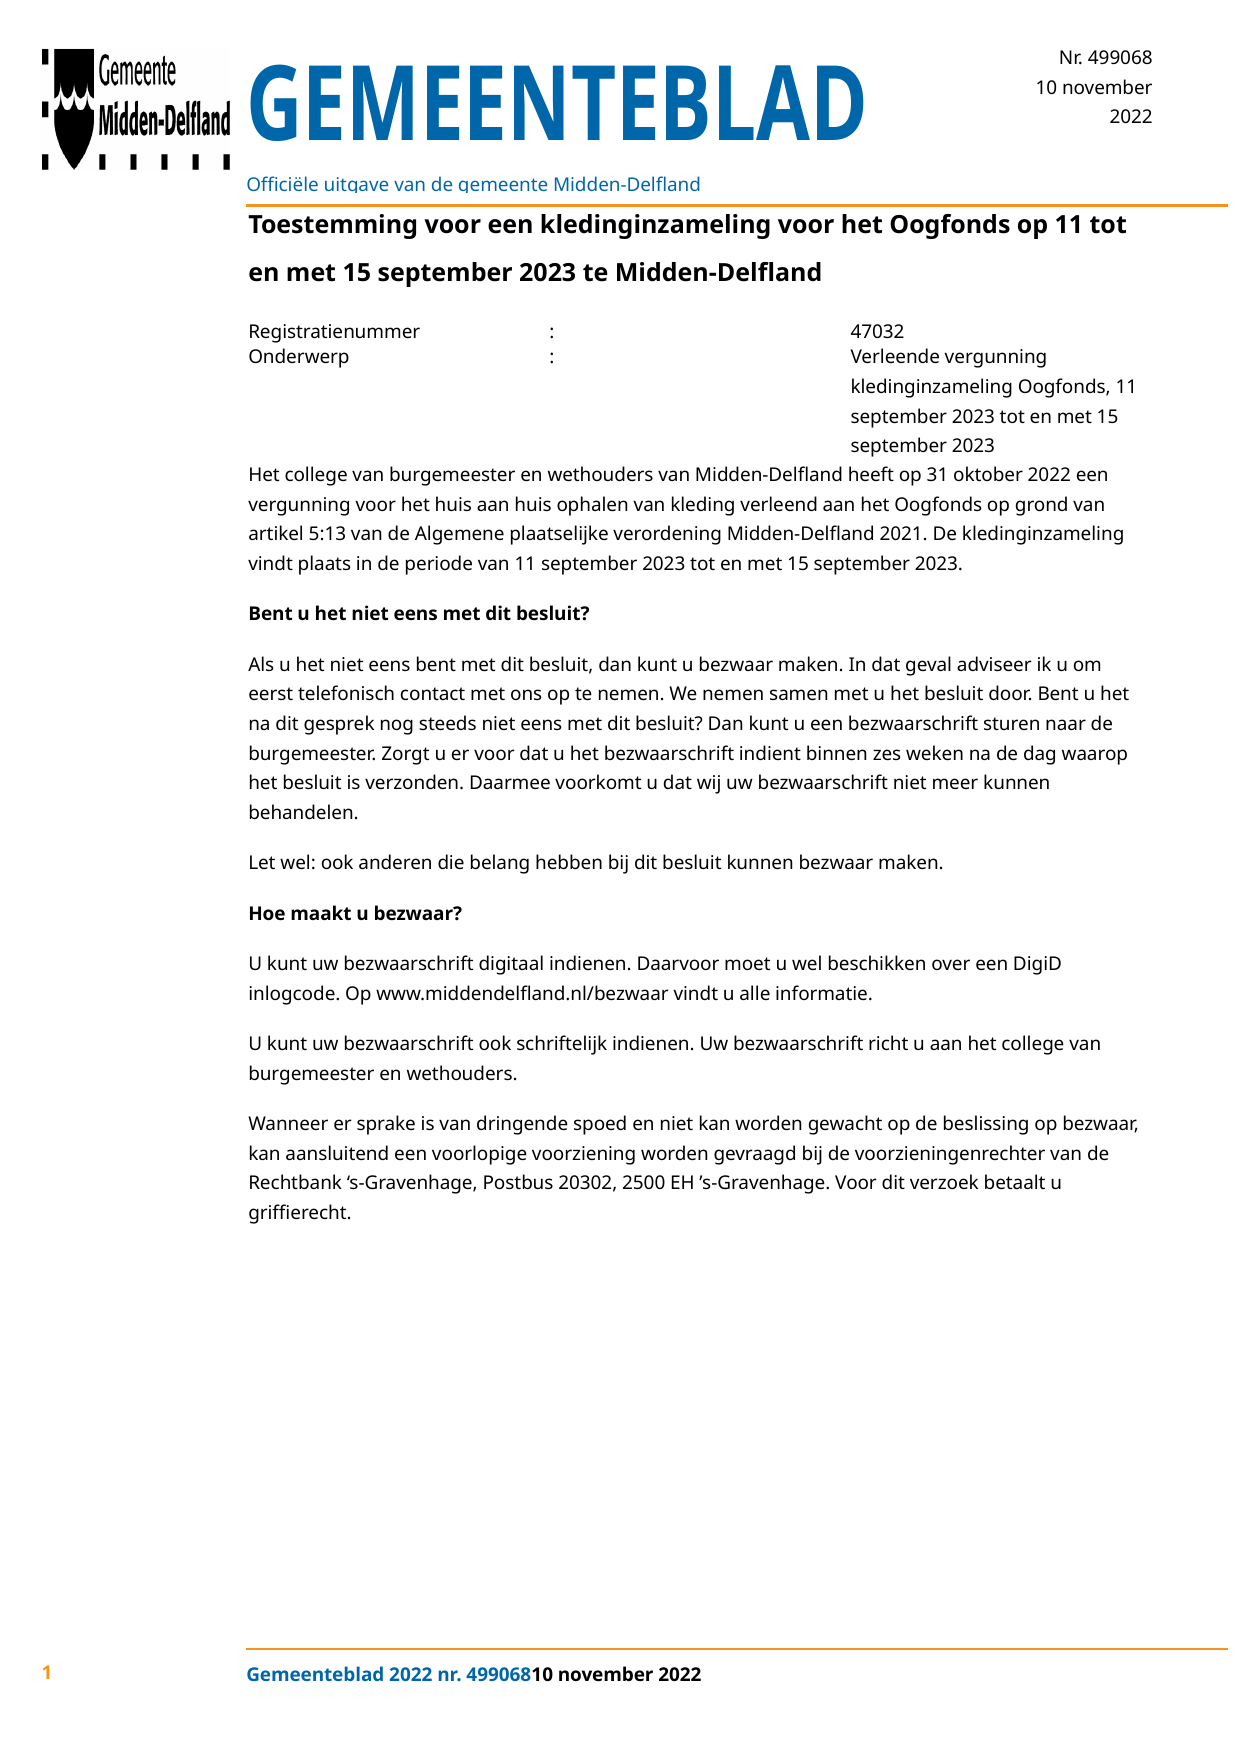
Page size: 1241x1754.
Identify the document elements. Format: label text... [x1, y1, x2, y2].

text Toestemming voor een kledinginzameling voor het Oogfonds op 11 tot en met 15 september 2023 te Midden-Delfland [248, 207, 1152, 288]
text Wanneer er sprake is van dringende spoed en niet kan worden gewacht op de beslissing op bezwaar, kan aansluitend een voorlopige voorziening worden gevraagd bij de voorzieningenrechter van de Rechtbank ‘s-Gravenhage, Postbus 20302, 2500 EH ’s-Gravenhage. Voor dit verzoek betaalt u griffierecht. [248, 1110, 1152, 1225]
picture [41, 47, 231, 172]
table_cell Verleende vergunning kledinginzameling Oogfonds, 11 september 2023 tot en met 15 september 2023 [850, 344, 1152, 458]
text U kunt uw bezwaarschrift ook schriftelijk indienen. Uw bezwaarschrift richt u aan het college van burgemeester en wethouders. [248, 1030, 1152, 1086]
table_cell : [549, 344, 850, 458]
table_cell Onderwerp [248, 344, 549, 458]
text Hoe maakt u bezwaar? [248, 900, 1152, 926]
table_header : [549, 318, 850, 344]
table_header Registratienummer [248, 318, 549, 344]
text U kunt uw bezwaarschrift digitaal indienen. Daarvoor moet u wel beschikken over een DigiD inlogcode. Op www.middendelfland.nl/bezwaar vindt u alle informatie. [248, 950, 1152, 1006]
text Als u het niet eens bent met dit besluit, dan kunt u bezwaar maken. In dat geval adviseer ik u om eerst telefonisch contact met ons op te nemen. We nemen samen met u het besluit door. Bent u het na dit gesprek nog steeds niet eens met dit besluit? Dan kunt u een bezwaarschrift sturen naar de burgemeester. Zorgt u er voor dat u het bezwaarschrift indient binnen zes weken na de dag waarop het besluit is verzonden. Daarmee voorkomt u dat wij uw bezwaarschrift niet meer kunnen behandelen. [248, 651, 1152, 825]
text Let wel: ook anderen die belang hebben bij dit besluit kunnen bezwaar maken. [248, 849, 1152, 875]
table_header 47032 [850, 318, 1152, 344]
text Bent u het niet eens met dit besluit? [248, 601, 1152, 626]
text Het college van burgemeester en wethouders van Midden-Delfland heeft op 31 oktober 2022 een vergunning voor het huis aan huis ophalen van kleding verleend aan het Oogfonds op grond van artikel 5:13 van de Algemene plaatselijke verordening Midden-Delfland 2021. De kledinginzameling vindt plaats in de periode van 11 september 2023 tot en met 15 september 2023. [248, 461, 1152, 576]
